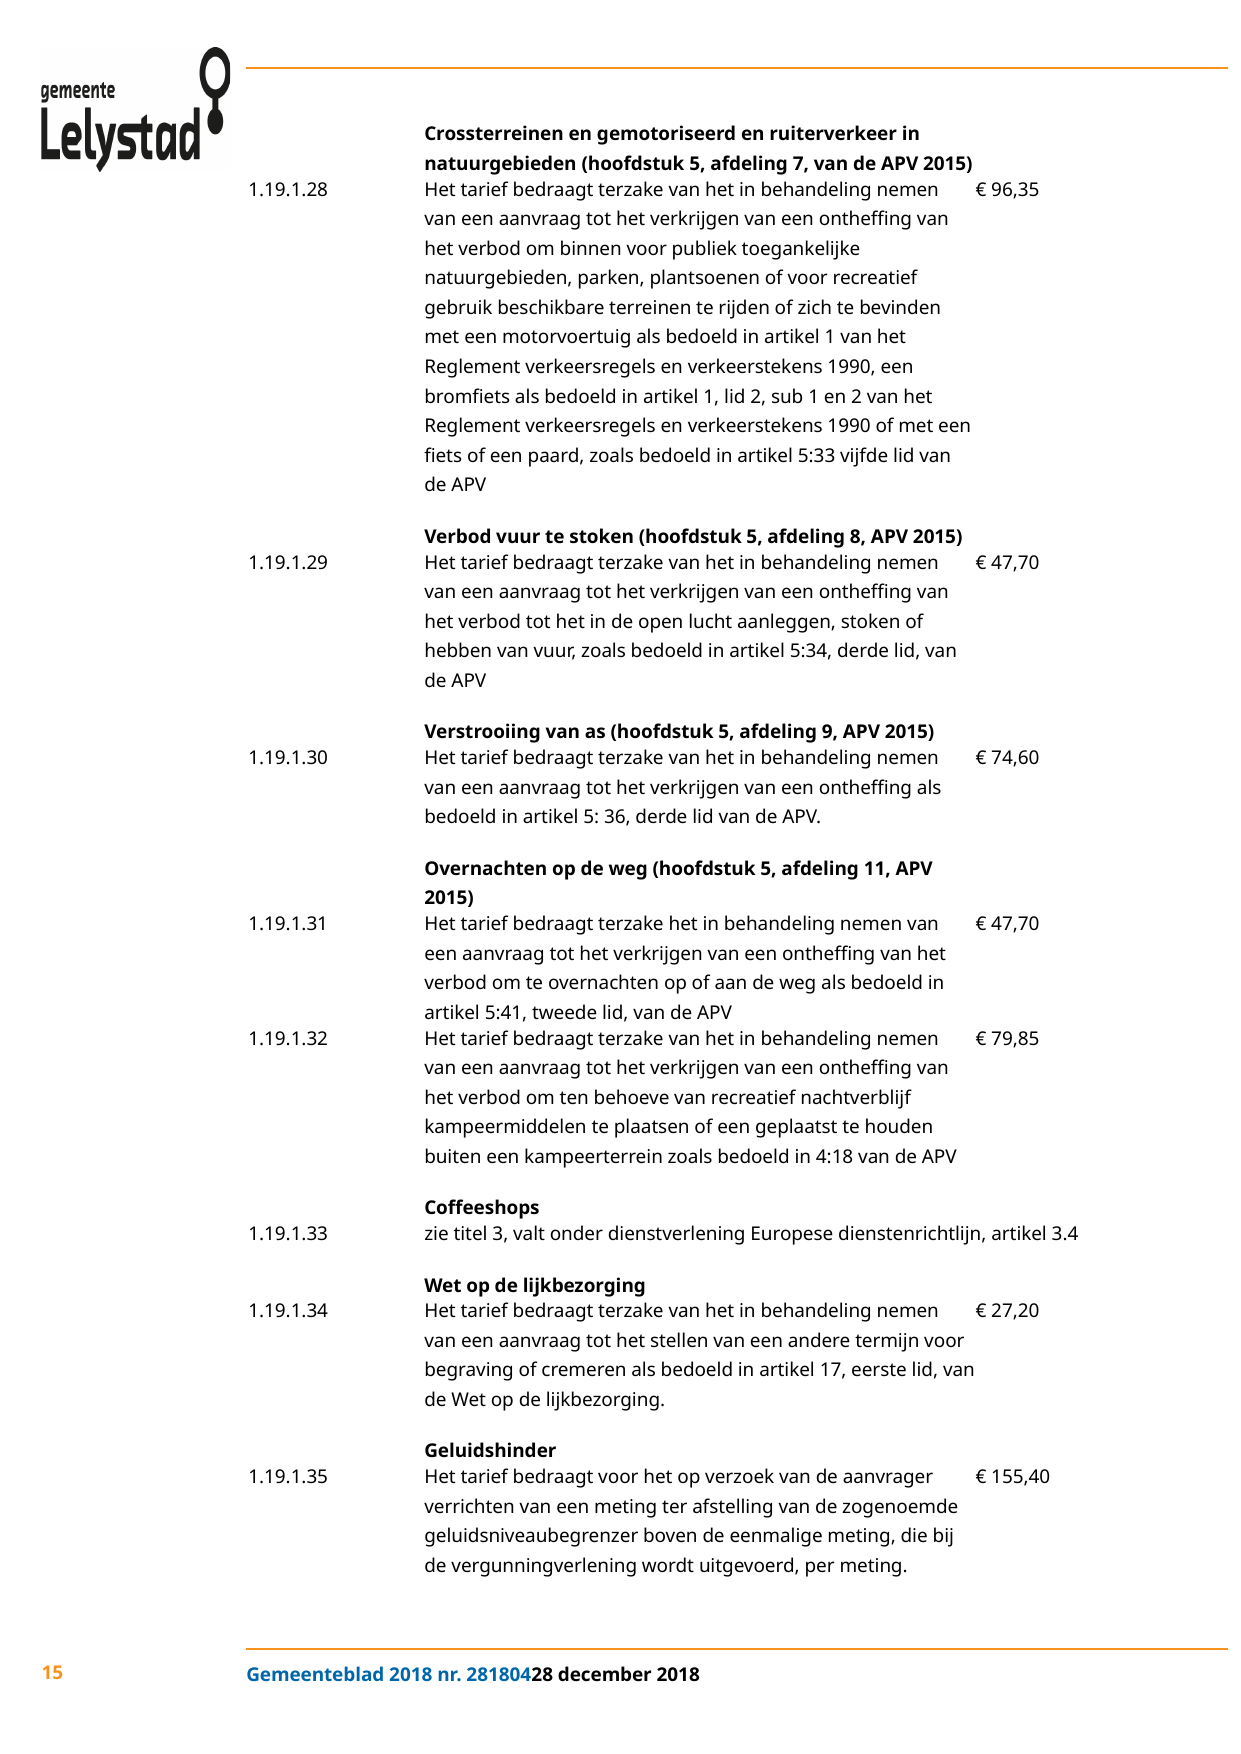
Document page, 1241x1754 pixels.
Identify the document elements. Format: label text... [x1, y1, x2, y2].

picture [41, 47, 231, 172]
table_cell € 47,70 [975, 910, 1152, 1025]
table_cell [975, 693, 1152, 719]
table_cell [248, 1438, 424, 1463]
table_cell [248, 1169, 424, 1194]
table_cell Het tarief bedraagt terzake van het in behandeling nemen van een aanvraag tot het verkrijgen van een ontheffing van het verbod om ten behoeve van recreatief nachtverblijf kampeermiddelen te plaatsen of een geplaatst te houden buiten een kampeerterrein zoals bedoeld in 4:18 van de APV [424, 1025, 975, 1169]
table_cell zie titel 3, valt onder dienstverlening Europese dienstenrichtlijn, artikel 3.4 [424, 1220, 1152, 1246]
table_cell [248, 829, 424, 855]
table_cell [248, 855, 424, 910]
table_cell Verbod vuur te stoken (hoofdstuk 5, afdeling 8, APV 2015) [424, 523, 1152, 549]
table_cell Het tarief bedraagt terzake van het in behandeling nemen van een aanvraag tot het verkrijgen van een ontheffing als bedoeld in artikel 5: 36, derde lid van de APV. [424, 744, 975, 829]
table_cell 1.19.1.28 [248, 176, 424, 497]
table_cell [248, 1412, 424, 1438]
table_cell Crossterreinen en gemotoriseerd en ruiterverkeer in natuurgebieden (hoofdstuk 5, afdeling 7, van de APV 2015) [424, 121, 975, 176]
table_cell [248, 95, 424, 121]
table_cell [424, 693, 975, 719]
table_cell 1.19.1.32 [248, 1025, 424, 1169]
table_cell Het tarief bedraagt terzake van het in behandeling nemen van een aanvraag tot het verkrijgen van een ontheffing van het verbod om binnen voor publiek toegankelijke natuurgebieden, parken, plantsoenen of voor recreatief gebruik beschikbare terreinen te rijden of zich te bevinden met een motorvoertuig als bedoeld in artikel 1 van het Reglement verkeersregels en verkeerstekens 1990, een bromfiets als bedoeld in artikel 1, lid 2, sub 1 en 2 van het Reglement verkeersregels en verkeerstekens 1990 of met een fiets of een paard, zoals bedoeld in artikel 5:33 vijfde lid van de APV [424, 176, 975, 497]
table_cell [424, 95, 975, 121]
table_cell [424, 498, 975, 523]
table_cell [248, 1246, 424, 1272]
table_cell € 96,35 [975, 176, 1152, 497]
table_cell [975, 95, 1152, 121]
table_cell [248, 1195, 424, 1220]
table_cell [248, 498, 424, 523]
table_cell [975, 1578, 1152, 1604]
table_cell [248, 523, 424, 549]
table_cell [975, 121, 1152, 176]
table_cell [248, 1578, 424, 1604]
table_cell 1.19.1.29 [248, 549, 424, 693]
table_cell [424, 829, 975, 855]
table_cell [975, 1246, 1152, 1272]
table_cell [975, 1412, 1152, 1438]
table_cell Het tarief bedraagt terzake van het in behandeling nemen van een aanvraag tot het verkrijgen van een ontheffing van het verbod tot het in de open lucht aanleggen, stoken of hebben van vuur, zoals bedoeld in artikel 5:34, derde lid, van de APV [424, 549, 975, 693]
table_cell [248, 1272, 424, 1297]
table_cell [975, 855, 1152, 910]
table_cell [975, 829, 1152, 855]
table_cell Coffeeshops [424, 1195, 1152, 1220]
table_cell [424, 1412, 975, 1438]
table_cell 1.19.1.34 [248, 1298, 424, 1412]
table_cell Wet op de lijkbezorging [424, 1272, 1152, 1297]
table_cell Het tarief bedraagt voor het op verzoek van de aanvrager verrichten van een meting ter afstelling van de zogenoemde geluidsniveaubegrenzer boven de eenmalige meting, die bij de vergunningverlening wordt uitgevoerd, per meting. [424, 1464, 975, 1578]
table_cell 1.19.1.33 [248, 1220, 424, 1246]
table_cell [975, 498, 1152, 523]
table_cell € 47,70 [975, 549, 1152, 693]
table_cell [975, 1169, 1152, 1194]
table_cell Verstrooiing van as (hoofdstuk 5, afdeling 9, APV 2015) [424, 719, 1152, 744]
table_cell Het tarief bedraagt terzake van het in behandeling nemen van een aanvraag tot het stellen van een andere termijn voor begraving of cremeren als bedoeld in artikel 17, eerste lid, van de Wet op de lijkbezorging. [424, 1298, 975, 1412]
table_cell 1.19.1.30 [248, 744, 424, 829]
table_cell € 27,20 [975, 1298, 1152, 1412]
table_cell Het tarief bedraagt terzake het in behandeling nemen van een aanvraag tot het verkrijgen van een ontheffing van het verbod om te overnachten op of aan de weg als bedoeld in artikel 5:41, tweede lid, van de APV [424, 910, 975, 1025]
table_cell 1.19.1.35 [248, 1464, 424, 1578]
table_cell Geluidshinder [424, 1438, 1152, 1463]
table_cell [424, 1246, 975, 1272]
table_cell [424, 1578, 975, 1604]
table_cell [248, 693, 424, 719]
table_cell [248, 121, 424, 176]
table_cell 1.19.1.31 [248, 910, 424, 1025]
table_cell [248, 719, 424, 744]
table_cell [424, 1169, 975, 1194]
table_cell € 79,85 [975, 1025, 1152, 1169]
table_cell € 74,60 [975, 744, 1152, 829]
table_cell € 155,40 [975, 1464, 1152, 1578]
table_cell Overnachten op de weg (hoofdstuk 5, afdeling 11, APV 2015) [424, 855, 975, 910]
